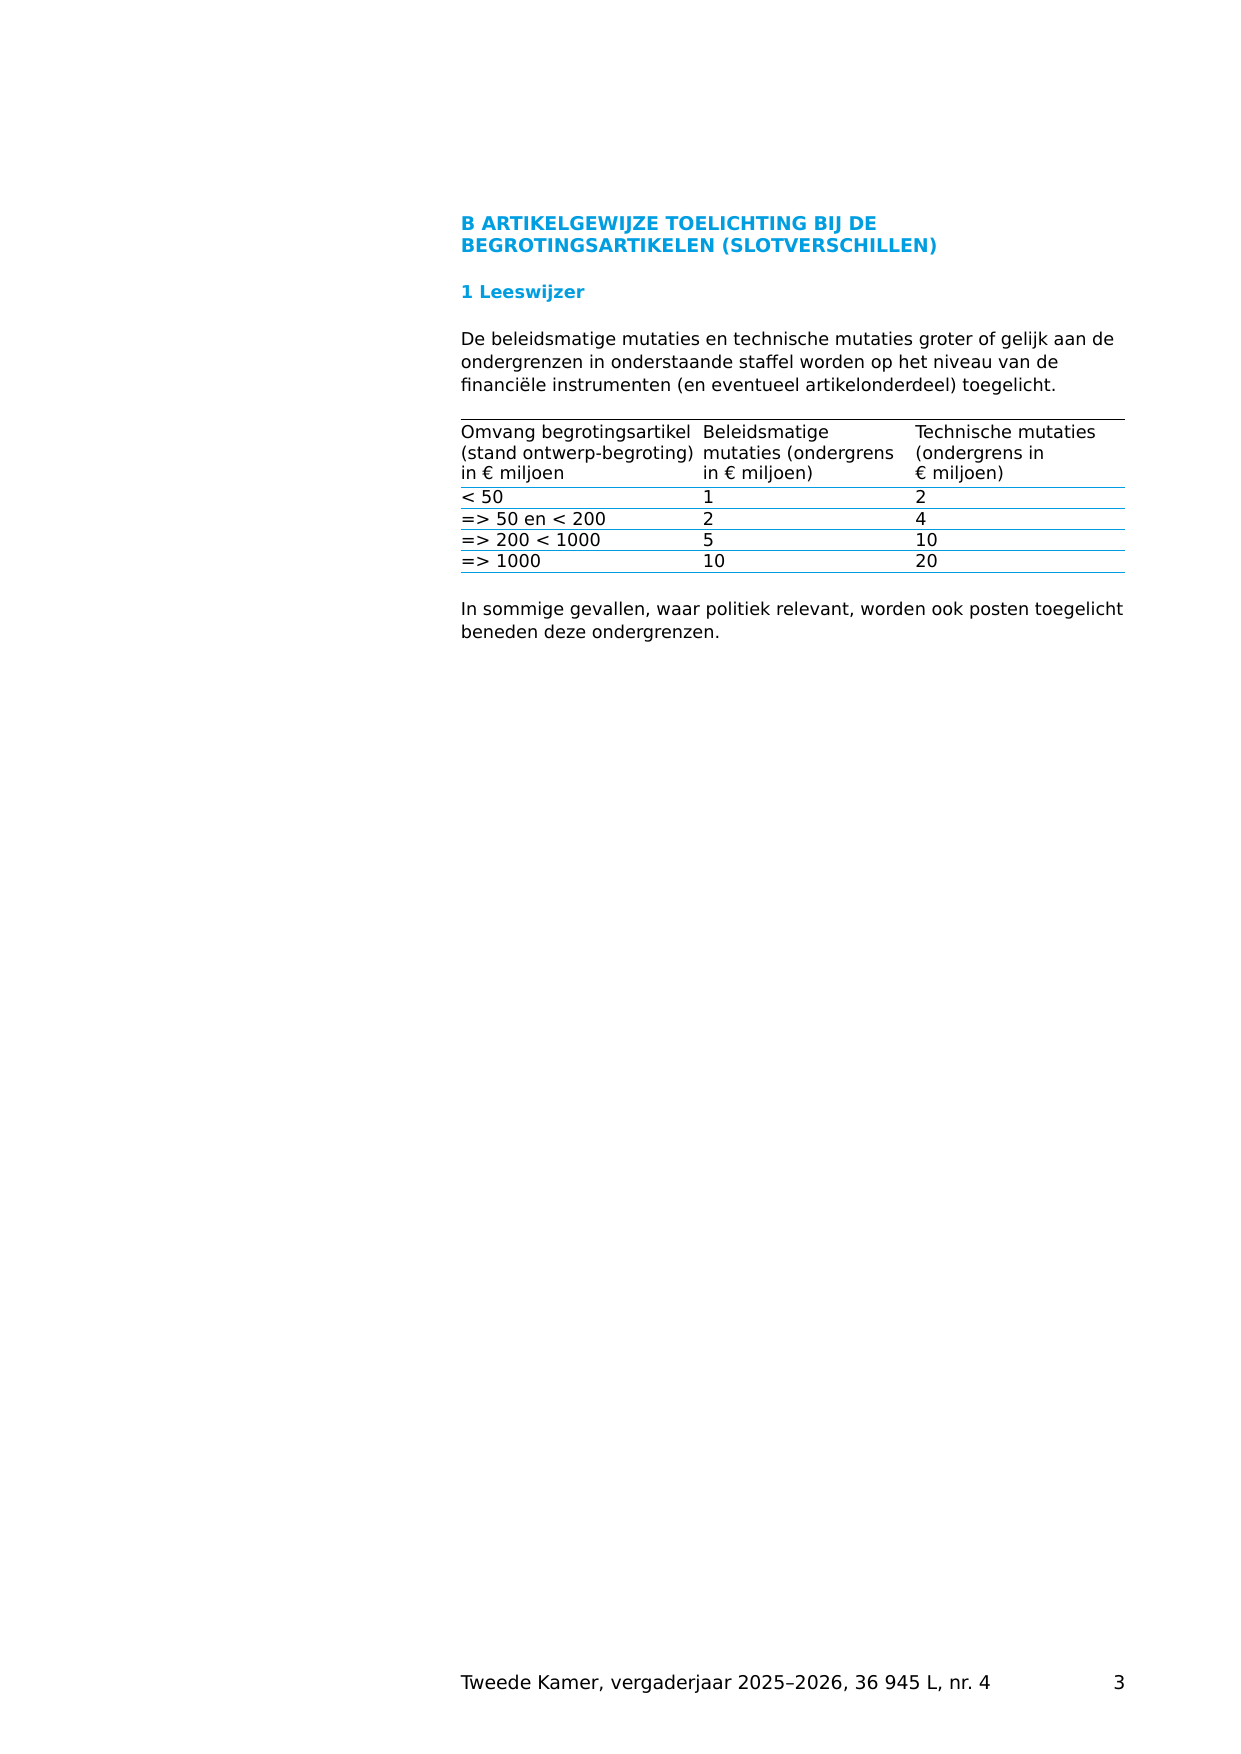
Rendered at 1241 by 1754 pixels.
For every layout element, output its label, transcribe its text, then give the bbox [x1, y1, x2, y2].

title 1 Leeswijzer [461, 280, 1125, 303]
table_cell 10 [700, 551, 912, 571]
table_cell 10 [912, 530, 1125, 550]
table_cell 20 [912, 551, 1125, 571]
table_cell => 200 < 1000 [461, 530, 700, 550]
table_header Omvang begrotingsartikel (stand ontwerp-begroting) in € miljoen [461, 420, 700, 487]
table_header Technische mutaties (ondergrens in € miljoen) [912, 420, 1125, 487]
table_cell => 50 en < 200 [461, 509, 700, 529]
table_cell 5 [700, 530, 912, 550]
table_cell 2 [912, 488, 1125, 508]
table_cell 1 [700, 488, 912, 508]
text De beleidsmatige mutaties en technische mutaties groter of gelijk aan de ondergrenzen in onderstaande staffel worden op het niveau van de financiële instrumenten (en eventueel artikelonderdeel) toegelicht. [461, 327, 1125, 396]
text In sommige gevallen, waar politiek relevant, worden ook posten toegelicht beneden deze ondergrenzen. [461, 597, 1125, 643]
table_cell < 50 [461, 488, 700, 508]
table_cell 2 [700, 509, 912, 529]
table_cell 4 [912, 509, 1125, 529]
table_header Beleidsmatige mutaties (ondergrens in € miljoen) [700, 420, 912, 487]
table_cell => 1000 [461, 551, 700, 571]
title B Artikelgewijze toelichting bij de begrotingsartikelen (slotverschillen) [461, 213, 1125, 257]
